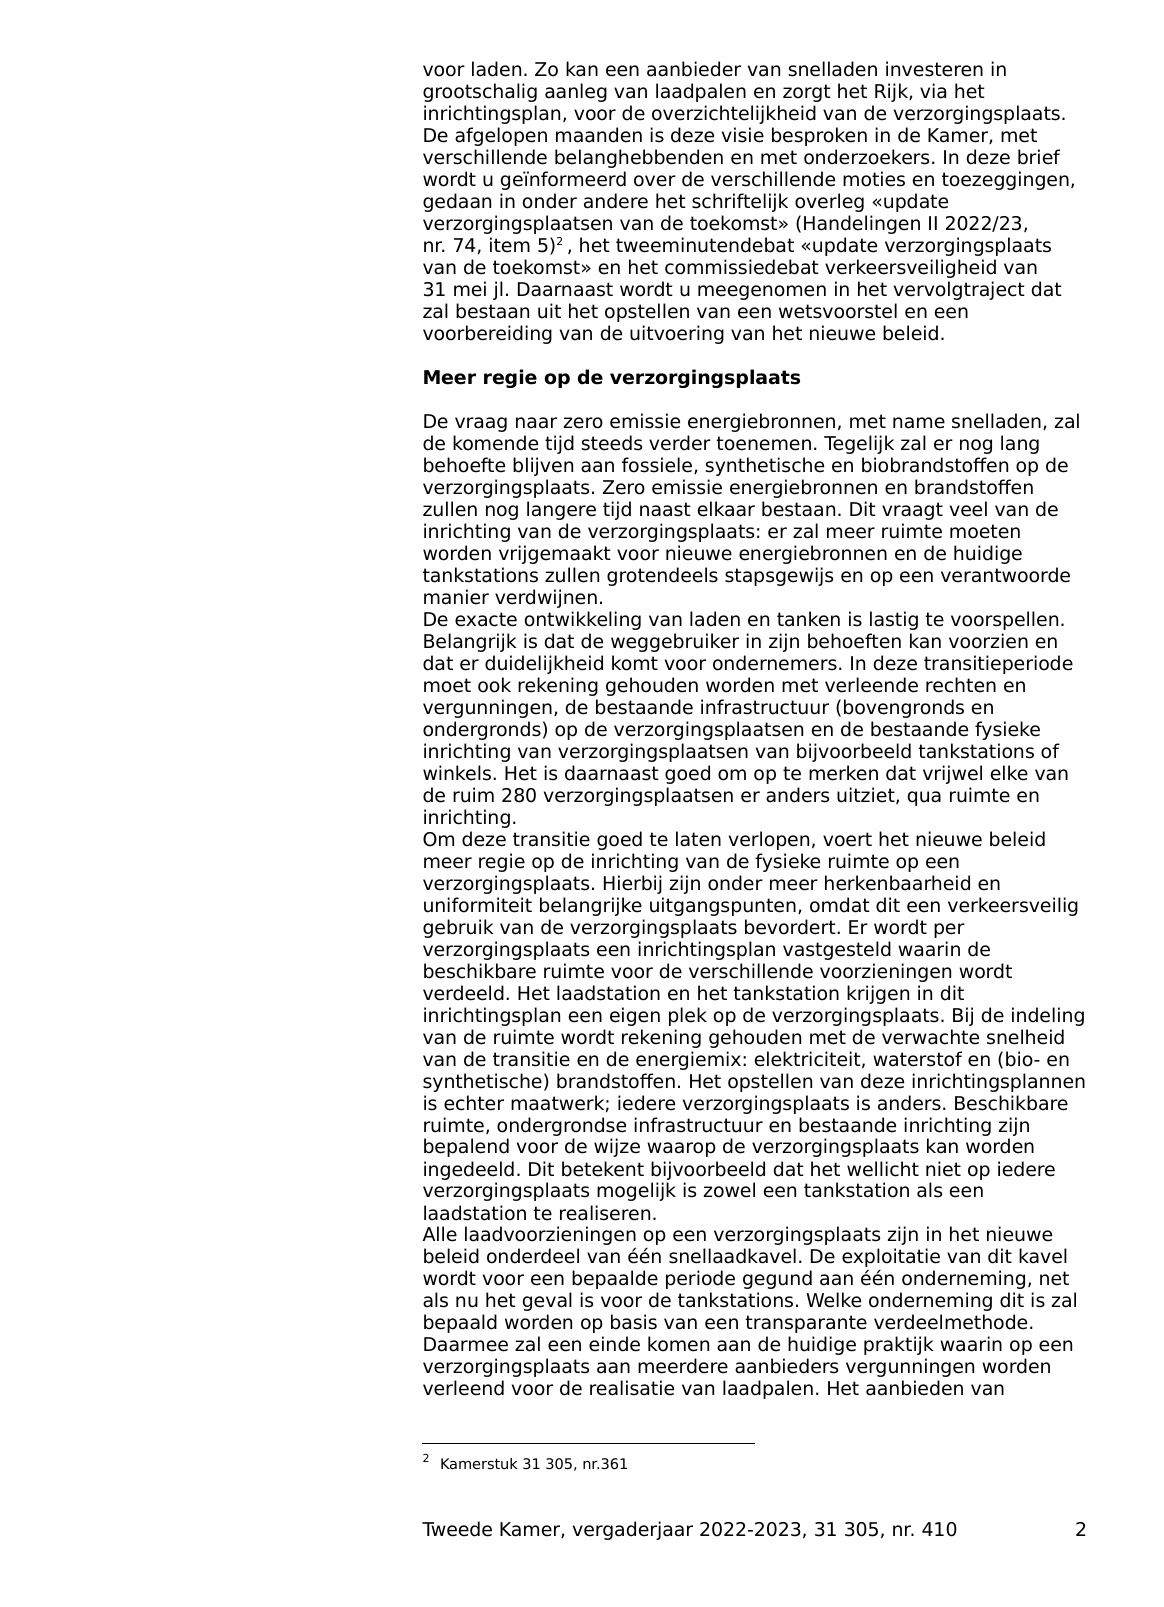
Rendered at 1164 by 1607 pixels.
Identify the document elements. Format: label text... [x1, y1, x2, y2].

text De afgelopen maanden is deze visie besproken in de Kamer, met verschillende belanghebbenden en met onderzoekers. In deze brief wordt u geïnformeerd over de verschillende moties en toezeggingen, gedaan in onder andere het schriftelijk overleg «update verzorgingsplaatsen van de toekomst» (Handelingen II 2022/23, nr. 74, item 5), het tweeminutendebat «update verzorgingsplaats van de toekomst» en het commissiedebat verkeersveiligheid van 31 mei jl. Daarnaast wordt u meegenomen in het vervolgtraject dat zal bestaan uit het opstellen van een wetsvoorstel en een voorbereiding van de uitvoering van het nieuwe beleid. [422, 125, 1087, 345]
text Om deze transitie goed te laten verlopen, voert het nieuwe beleid meer regie op de inrichting van de fysieke ruimte op een verzorgingsplaats. Hierbij zijn onder meer herkenbaarheid en uniformiteit belangrijke uitgangspunten, omdat dit een verkeersveilig gebruik van de verzorgingsplaats bevordert. Er wordt per verzorgingsplaats een inrichtingsplan vastgesteld waarin de beschikbare ruimte voor de verschillende voorzieningen wordt verdeeld. Het laadstation en het tankstation krijgen in dit inrichtingsplan een eigen plek op de verzorgingsplaats. Bij de indeling van de ruimte wordt rekening gehouden met de verwachte snelheid van de transitie en de energiemix: elektriciteit, waterstof en (bio- en synthetische) brandstoffen. Het opstellen van deze inrichtingsplannen is echter maatwerk; iedere verzorgingsplaats is anders. Beschikbare ruimte, ondergrondse infrastructuur en bestaande inrichting zijn bepalend voor de wijze waarop de verzorgingsplaats kan worden ingedeeld. Dit betekent bijvoorbeeld dat het wellicht niet op iedere verzorgingsplaats mogelijk is zowel een tankstation als een laadstation te realiseren. [422, 829, 1087, 1224]
text De exacte ontwikkeling van laden en tanken is lastig te voorspellen. Belangrijk is dat de weggebruiker in zijn behoeften kan voorzien en dat er duidelijkheid komt voor ondernemers. In deze transitieperiode moet ook rekening gehouden worden met verleende rechten en vergunningen, de bestaande infrastructuur (bovengronds en ondergronds) op de verzorgingsplaatsen en de bestaande fysieke inrichting van verzorgingsplaatsen van bijvoorbeeld tankstations of winkels. Het is daarnaast goed om op te merken dat vrijwel elke van de ruim 280 verzorgingsplaatsen er anders uitziet, qua ruimte en inrichting. [422, 609, 1087, 829]
text Kamerstuk 31 305, nr.361 [422, 1452, 1087, 1474]
text De vraag naar zero emissie energiebronnen, met name snelladen, zal de komende tijd steeds verder toenemen. Tegelijk zal er nog lang behoefte blijven aan fossiele, synthetische en biobrandstoffen op de verzorgingsplaats. Zero emissie energiebronnen en brandstoffen zullen nog langere tijd naast elkaar bestaan. Dit vraagt veel van de inrichting van de verzorgingsplaats: er zal meer ruimte moeten worden vrijgemaakt voor nieuwe energiebronnen en de huidige tankstations zullen grotendeels stapsgewijs en op een verantwoorde manier verdwijnen. [422, 411, 1087, 609]
subtitle Meer regie op de verzorgingsplaats [422, 367, 1087, 389]
text voor laden. Zo kan een aanbieder van snelladen investeren in grootschalig aanleg van laadpalen en zorgt het Rijk, via het inrichtingsplan, voor de overzichtelijkheid van de verzorgingsplaats. [422, 59, 1087, 125]
text Alle laadvoorzieningen op een verzorgingsplaats zijn in het nieuwe beleid onderdeel van één snellaadkavel. De exploitatie van dit kavel wordt voor een bepaalde periode gegund aan één onderneming, net als nu het geval is voor de tankstations. Welke onderneming dit is zal bepaald worden op basis van een transparante verdeelmethode. Daarmee zal een einde komen aan de huidige praktijk waarin op een verzorgingsplaats aan meerdere aanbieders vergunningen worden verleend voor de realisatie van laadpalen. Het aanbieden van [422, 1224, 1087, 1400]
